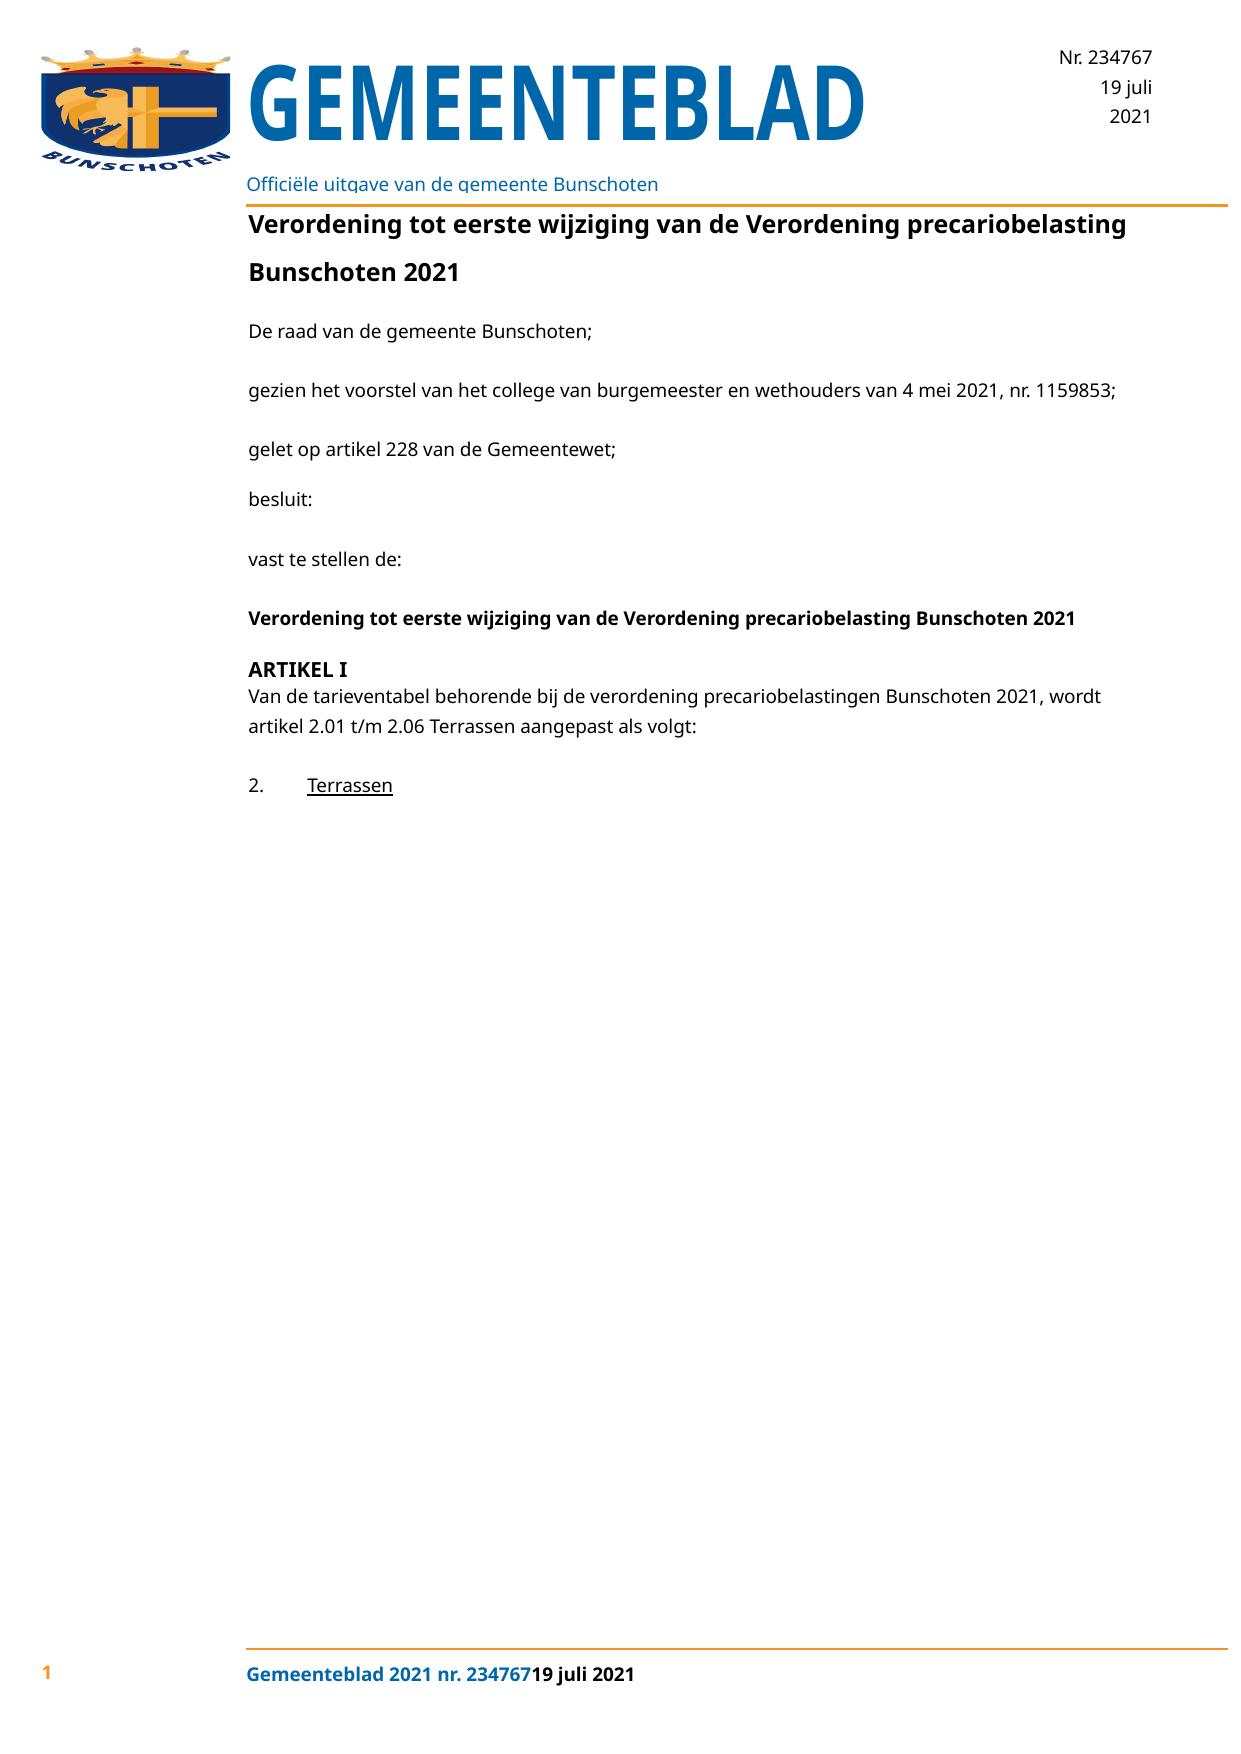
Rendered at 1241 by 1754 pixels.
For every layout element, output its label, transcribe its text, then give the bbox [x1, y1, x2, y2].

text ARTIKEL I [248, 655, 1152, 684]
text gezien het voorstel van het college van burgemeester en wethouders van 4 mei 2021, nr. 1159853; [248, 377, 1152, 403]
list Terrassen [248, 772, 1152, 798]
text vast te stellen de: [248, 546, 1152, 571]
text besluit: [248, 487, 1152, 512]
text gelet op artikel 228 van de Gemeentewet; [248, 436, 1152, 462]
text Verordening tot eerste wijziging van de Verordening precariobelasting Bunschoten 2021 [248, 207, 1152, 288]
text Van de tarieventabel behorende bij de verordening precariobelastingen Bunschoten 2021, wordt artikel 2.01 t/m 2.06 Terrassen aangepast als volgt: [248, 684, 1152, 739]
picture [41, 47, 231, 172]
text Verordening tot eerste wijziging van de Verordening precariobelasting Bunschoten 2021 [248, 605, 1152, 631]
text De raad van de gemeente Bunschoten; [248, 318, 1152, 344]
